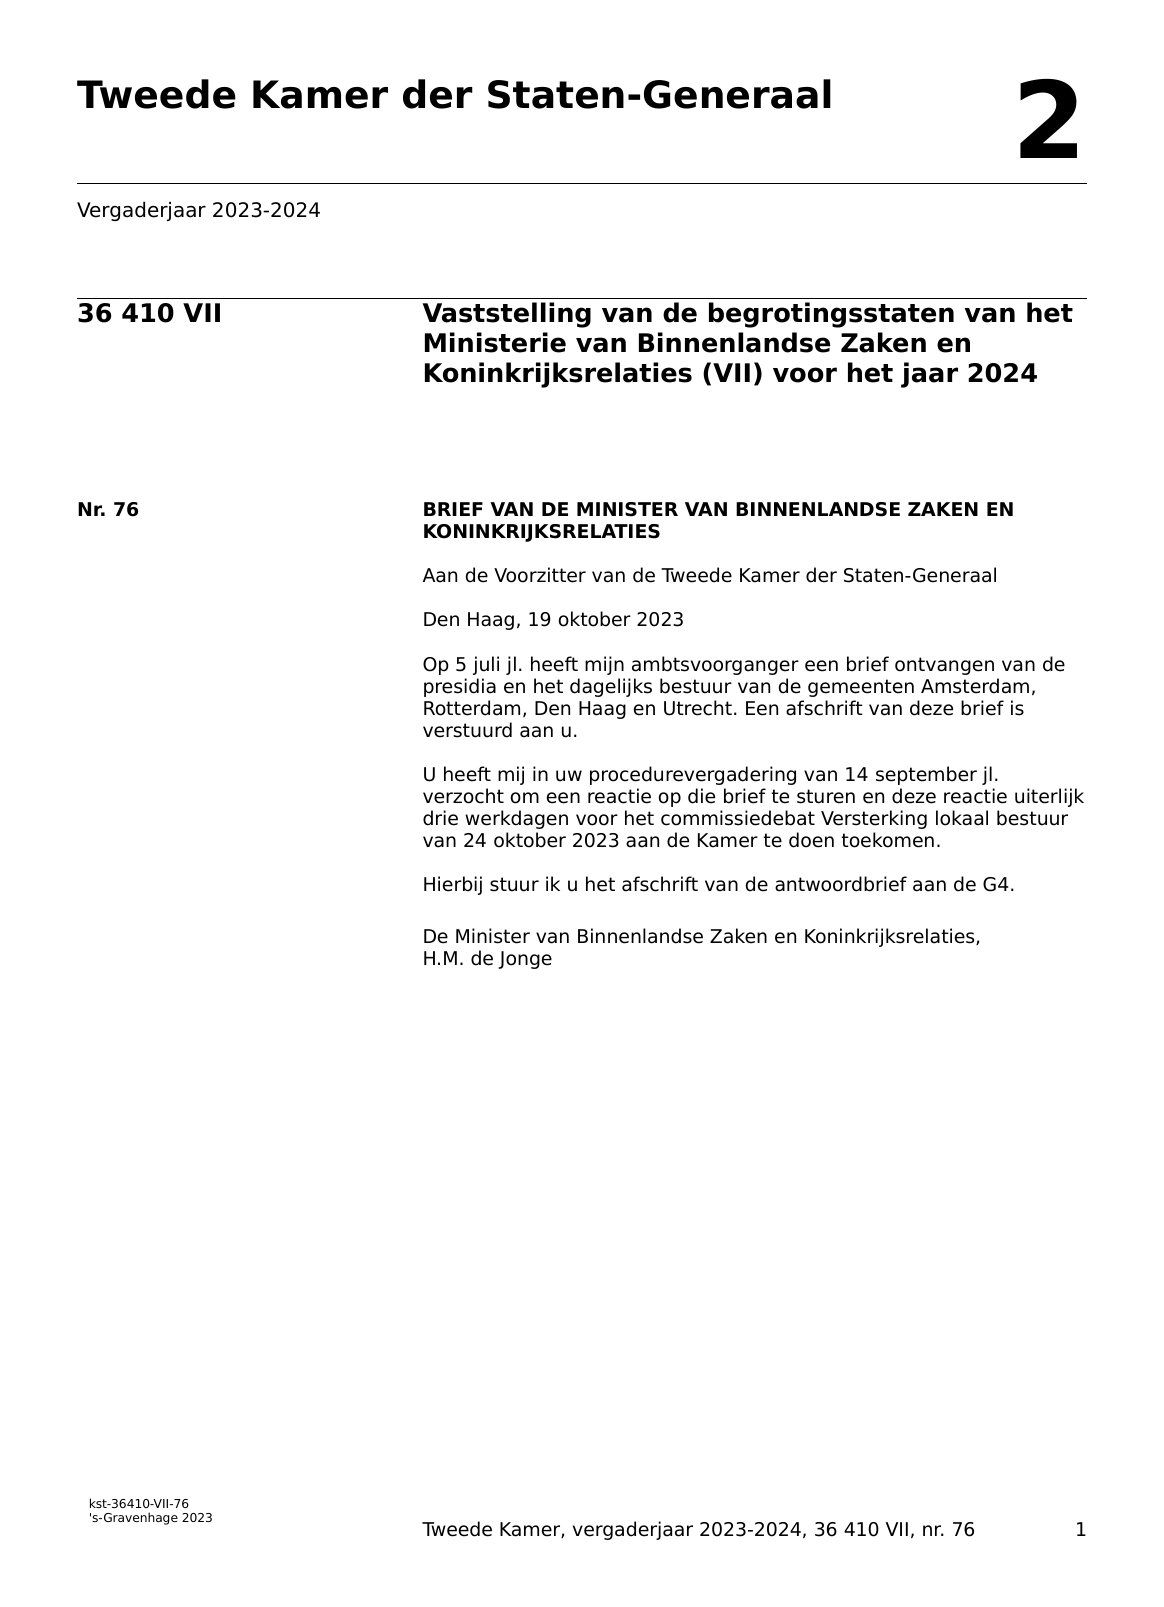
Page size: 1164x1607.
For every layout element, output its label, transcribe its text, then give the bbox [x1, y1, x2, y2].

text 's-Gravenhage 2023 [88, 1511, 323, 1525]
subtitle 36 410 VII Vaststelling van de begrotingsstaten van het Ministerie van Binnenlandse Zaken en Koninkrijksrelaties (VII) voor het jaar 2024 [77, 299, 1087, 388]
text Hierbij stuur ik u het afschrift van de antwoordbrief aan de G4. [422, 874, 1087, 896]
text Op 5 juli jl. heeft mijn ambtsvoorganger een brief ontvangen van de presidia en het dagelijks bestuur van de gemeenten Amsterdam, Rotterdam, Den Haag en Utrecht. Een afschrift van deze brief is verstuurd aan u. [422, 653, 1087, 741]
text De Minister van Binnenlandse Zaken en Koninkrijksrelaties, H.M. de Jonge [422, 926, 1087, 970]
text Aan de Voorzitter van de Tweede Kamer der Staten-Generaal [422, 565, 1087, 587]
table_cell Vergaderjaar 2023-2024 [77, 184, 1087, 298]
text Den Haag, 19 oktober 2023 [422, 609, 1087, 631]
table_header 2 [886, 59, 1087, 183]
table_header Tweede Kamer der Staten-Generaal [77, 59, 886, 183]
text kst-36410-VII-76 [88, 1497, 323, 1511]
text U heeft mij in uw procedurevergadering van 14 september jl. verzocht om een reactie op die brief te sturen en deze reactie uiterlijk drie werkdagen voor het commissiedebat Versterking lokaal bestuur van 24 oktober 2023 aan de Kamer te doen toekomen. [422, 764, 1087, 852]
subtitle Nr. 76 BRIEF VAN DE MINISTER VAN BINNENLANDSE ZAKEN EN KONINKRIJKSRELATIES [77, 499, 1087, 543]
